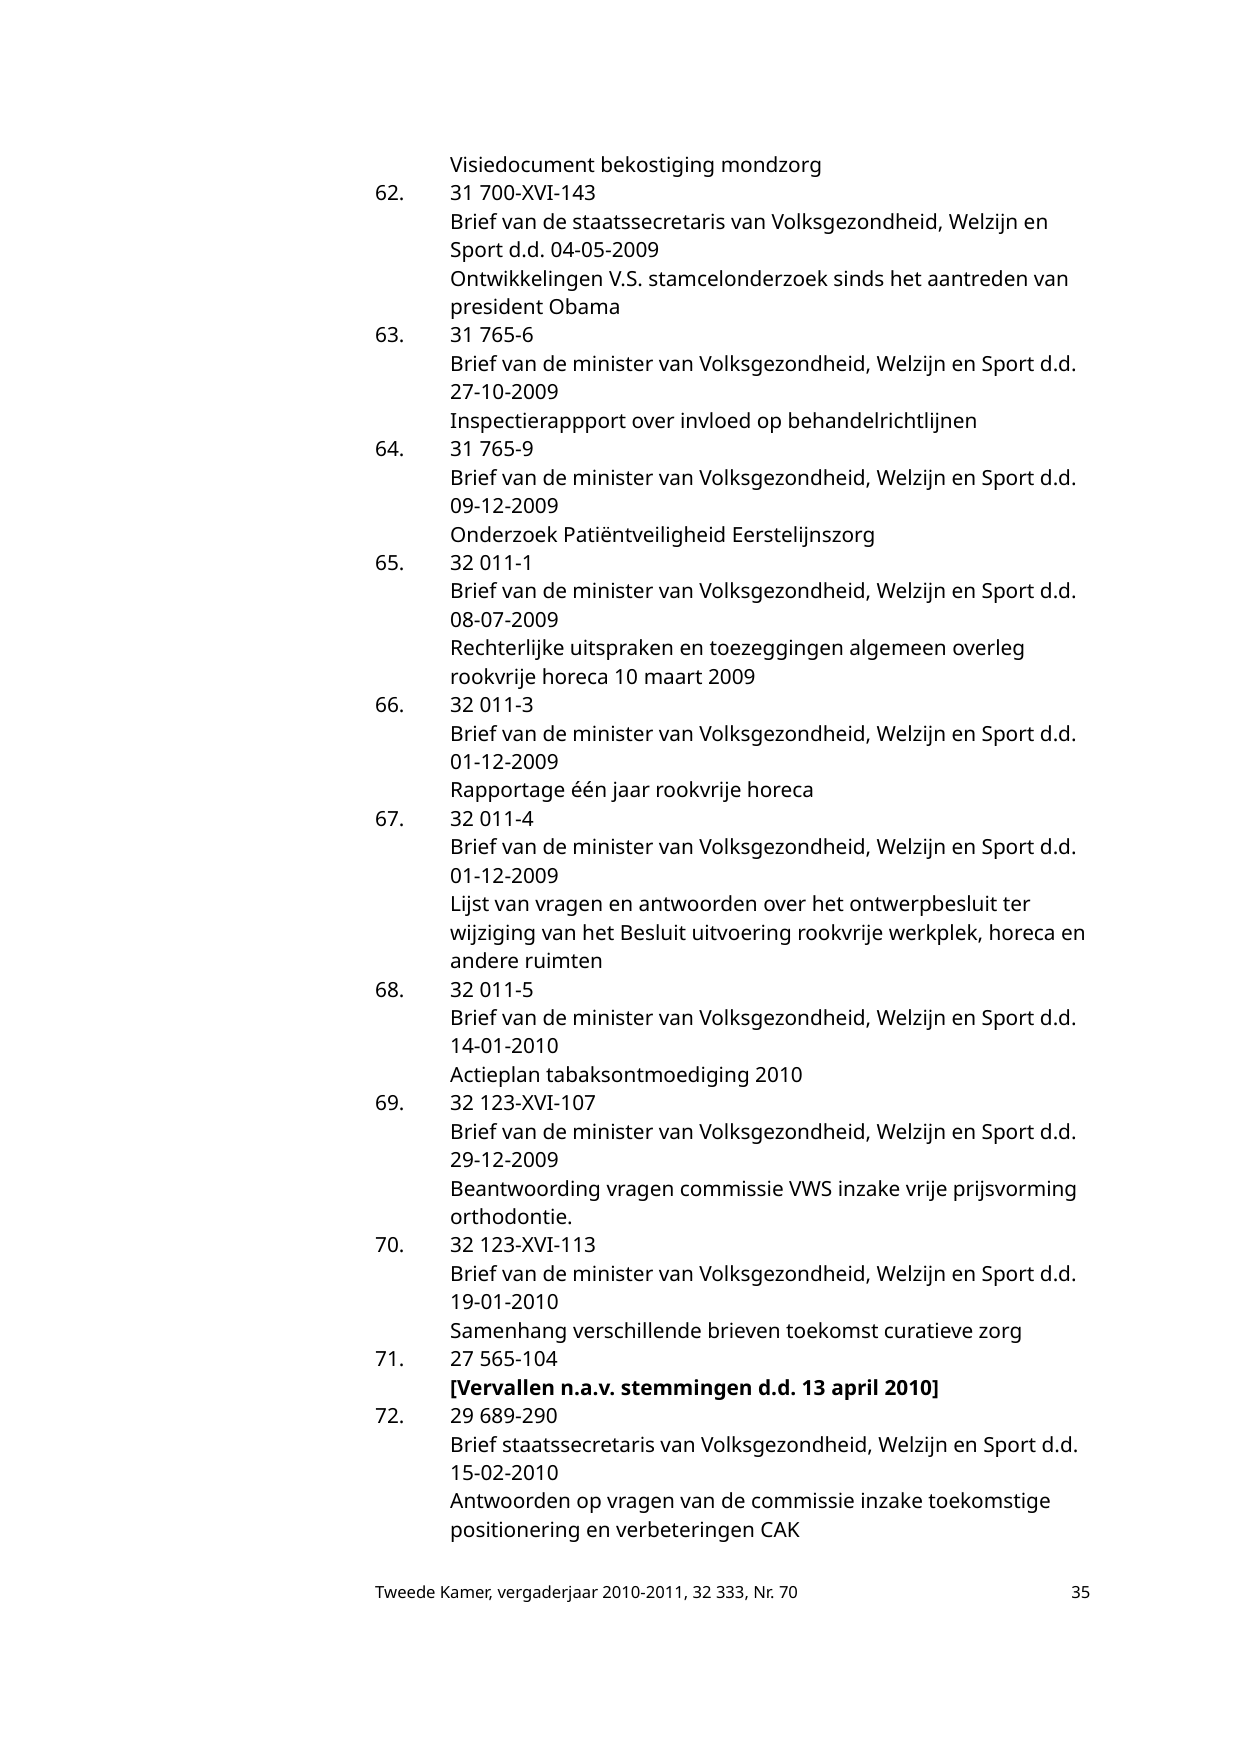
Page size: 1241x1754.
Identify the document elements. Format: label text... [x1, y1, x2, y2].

list [Vervallen n.a.v. stemmingen d.d. 13 april 2010] [375, 1373, 1090, 1401]
list Brief van de minister van Volksgezondheid, Welzijn en Sport d.d. 01-12-2009 [375, 719, 1090, 776]
list Rapportage één jaar rookvrije horeca [375, 776, 1090, 804]
list 32 011-4 [375, 804, 1090, 832]
list Lijst van vragen en antwoorden over het ontwerpbesluit ter wijziging van het Besluit uitvoering rookvrije werkplek, horeca en andere ruimten [375, 889, 1090, 975]
list 31 700-XVI-143 [375, 178, 1090, 207]
list Beantwoording vragen commissie VWS inzake vrije prijsvorming orthodontie. [375, 1174, 1090, 1231]
list Inspectierappport over invloed op behandelrichtlijnen [375, 406, 1090, 434]
list Antwoorden op vragen van de commissie inzake toekomstige positionering en verbeteringen CAK [375, 1487, 1090, 1543]
list Brief van de minister van Volksgezondheid, Welzijn en Sport d.d. 27-10-2009 [375, 349, 1090, 406]
list Brief van de minister van Volksgezondheid, Welzijn en Sport d.d. 08-07-2009 [375, 577, 1090, 633]
list Onderzoek Patiëntveiligheid Eerstelijnszorg [375, 520, 1090, 548]
list 31 765-9 [375, 434, 1090, 463]
list Brief staatssecretaris van Volksgezondheid, Welzijn en Sport d.d. 15-02-2010 [375, 1430, 1090, 1487]
list 27 565-104 [375, 1344, 1090, 1373]
list Rechterlijke uitspraken en toezeggingen algemeen overleg rookvrije horeca 10 maart 2009 [375, 633, 1090, 690]
list Ontwikkelingen V.S. stamcelonderzoek sinds het aantreden van president Obama [375, 264, 1090, 321]
list Actieplan tabaksontmoediging 2010 [375, 1060, 1090, 1088]
list 31 765-6 [375, 321, 1090, 349]
list 29 689-290 [375, 1401, 1090, 1430]
list Brief van de minister van Volksgezondheid, Welzijn en Sport d.d. 01-12-2009 [375, 832, 1090, 889]
list 32 011-1 [375, 548, 1090, 577]
list Brief van de staatssecretaris van Volksgezondheid, Welzijn en Sport d.d. 04-05-2009 [375, 207, 1090, 264]
list Visiedocument bekostiging mondzorg [375, 150, 1090, 178]
list Brief van de minister van Volksgezondheid, Welzijn en Sport d.d. 19-01-2010 [375, 1259, 1090, 1316]
list 32 011-3 [375, 690, 1090, 719]
list Samenhang verschillende brieven toekomst curatieve zorg [375, 1316, 1090, 1344]
list 32 123-XVI-113 [375, 1231, 1090, 1259]
list Brief van de minister van Volksgezondheid, Welzijn en Sport d.d. 14-01-2010 [375, 1003, 1090, 1060]
list Brief van de minister van Volksgezondheid, Welzijn en Sport d.d. 29-12-2009 [375, 1117, 1090, 1174]
list 32 123-XVI-107 [375, 1088, 1090, 1117]
list Brief van de minister van Volksgezondheid, Welzijn en Sport d.d. 09-12-2009 [375, 463, 1090, 520]
list 32 011-5 [375, 975, 1090, 1003]
